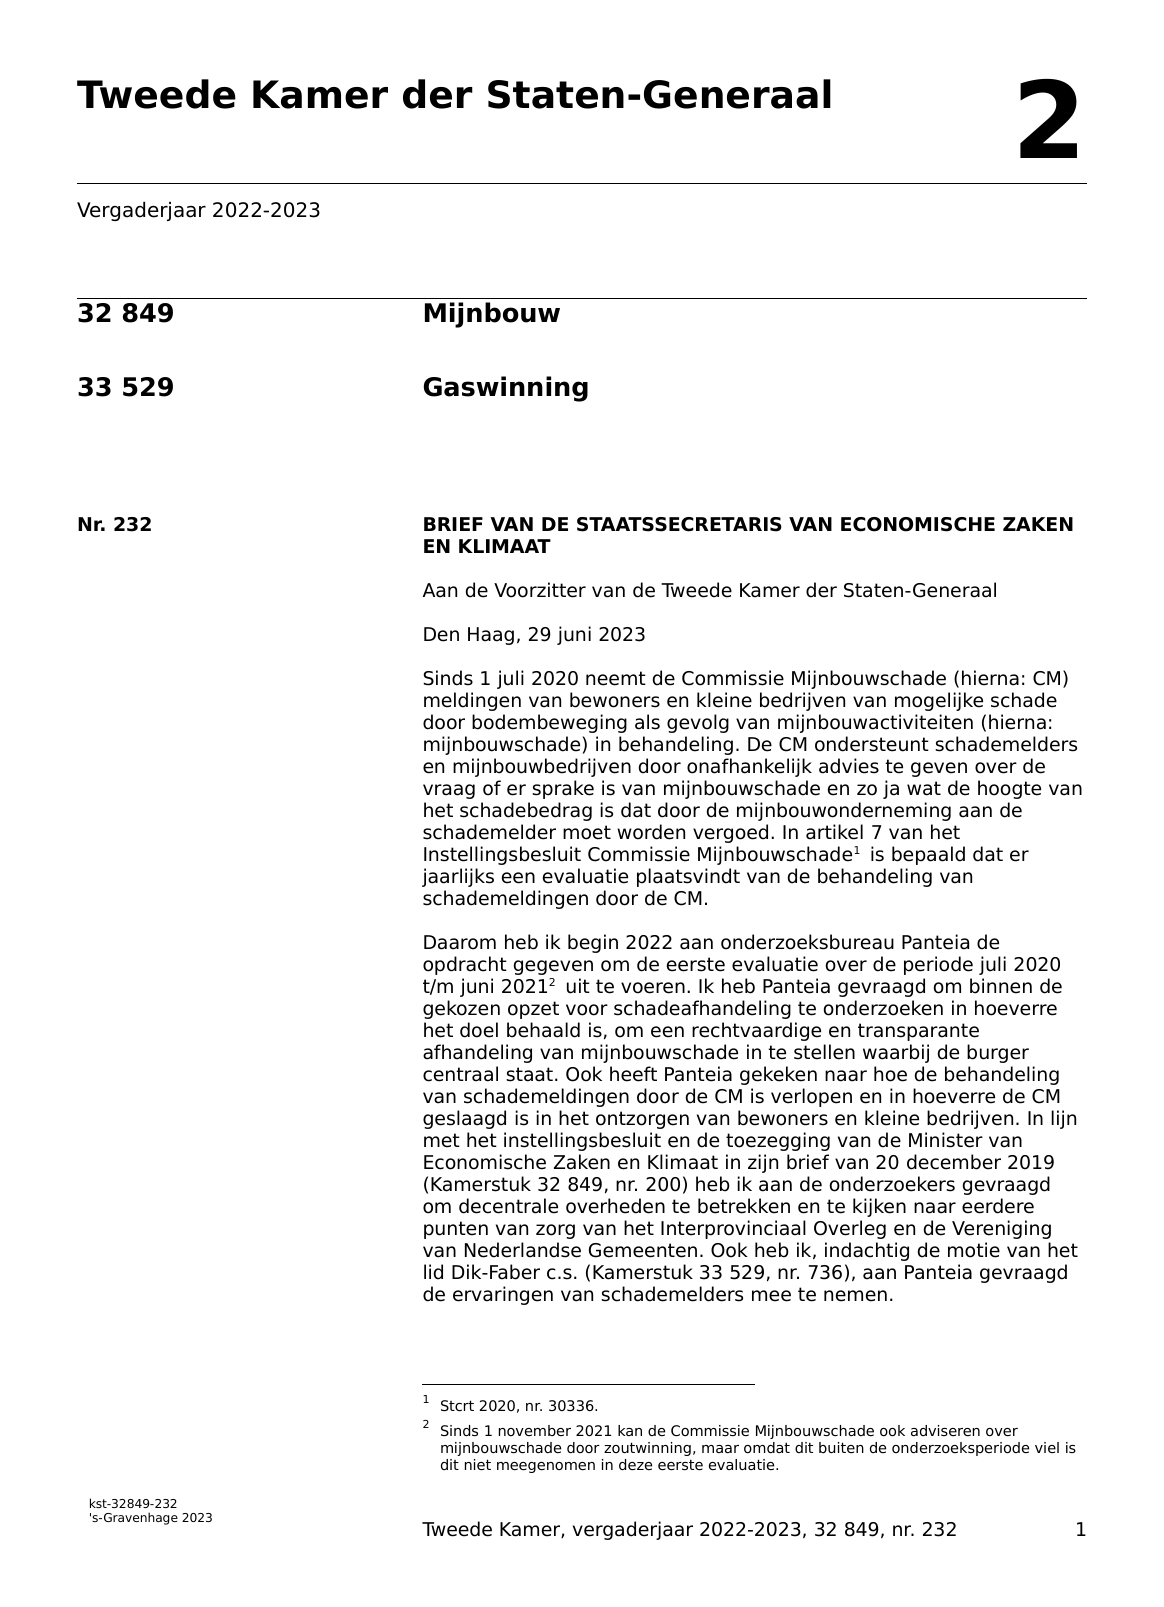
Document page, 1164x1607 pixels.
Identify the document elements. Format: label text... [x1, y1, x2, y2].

text Sinds 1 juli 2020 neemt de Commissie Mijnbouwschade (hierna: CM) meldingen van bewoners en kleine bedrijven van mogelijke schade door bodembeweging als gevolg van mijnbouwactiviteiten (hierna: mijnbouwschade) in behandeling. De CM ondersteunt schademelders en mijnbouwbedrijven door onafhankelijk advies te geven over de vraag of er sprake is van mijnbouwschade en zo ja wat de hoogte van het schadebedrag is dat door de mijnbouwonderneming aan de schademelder moet worden vergoed. In artikel 7 van het Instellingsbesluit Commissie Mijnbouwschade is bepaald dat er jaarlijks een evaluatie plaatsvindt van de behandeling van schademeldingen door de CM. [422, 668, 1087, 910]
text Stcrt 2020, nr. 30336. [422, 1393, 1087, 1416]
text Daarom heb ik begin 2022 aan onderzoeksbureau Panteia de opdracht gegeven om de eerste evaluatie over de periode juli 2020 t/m juni 2021 uit te voeren. Ik heb Panteia gevraagd om binnen de gekozen opzet voor schadeafhandeling te onderzoeken in hoeverre het doel behaald is, om een rechtvaardige en transparante afhandeling van mijnbouwschade in te stellen waarbij de burger centraal staat. Ook heeft Panteia gekeken naar hoe de behandeling van schademeldingen door de CM is verlopen en in hoeverre de CM geslaagd is in het ontzorgen van bewoners en kleine bedrijven. In lijn met het instellingsbesluit en de toezegging van de Minister van Economische Zaken en Klimaat in zijn brief van 20 december 2019 (Kamerstuk 32 849, nr. 200) heb ik aan de onderzoekers gevraagd om decentrale overheden te betrekken en te kijken naar eerdere punten van zorg van het Interprovinciaal Overleg en de Vereniging van Nederlandse Gemeenten. Ook heb ik, indachtig de motie van het lid Dik-Faber c.s. (Kamerstuk 33 529, nr. 736), aan Panteia gevraagd de ervaringen van schademelders mee te nemen. [422, 932, 1087, 1306]
text Aan de Voorzitter van de Tweede Kamer der Staten-Generaal [422, 580, 1087, 602]
text Sinds 1 november 2021 kan de Commissie Mijnbouwschade ook adviseren over mijnbouwschade door zoutwinning, maar omdat dit buiten de onderzoeksperiode viel is dit niet meegenomen in deze eerste evaluatie. [422, 1418, 1087, 1474]
subtitle 33 529 Gaswinning [77, 373, 1087, 403]
text kst-32849-232 [88, 1497, 323, 1511]
text Den Haag, 29 juni 2023 [422, 624, 1087, 646]
table_cell Vergaderjaar 2022-2023 [77, 184, 1087, 298]
table_header Tweede Kamer der Staten-Generaal [77, 59, 886, 183]
text 's-Gravenhage 2023 [88, 1511, 323, 1525]
table_header 2 [886, 59, 1087, 183]
subtitle Nr. 232 BRIEF VAN DE STAATSSECRETARIS VAN ECONOMISCHE ZAKEN EN KLIMAAT [77, 514, 1087, 558]
subtitle 32 849 Mijnbouw [77, 299, 1087, 329]
